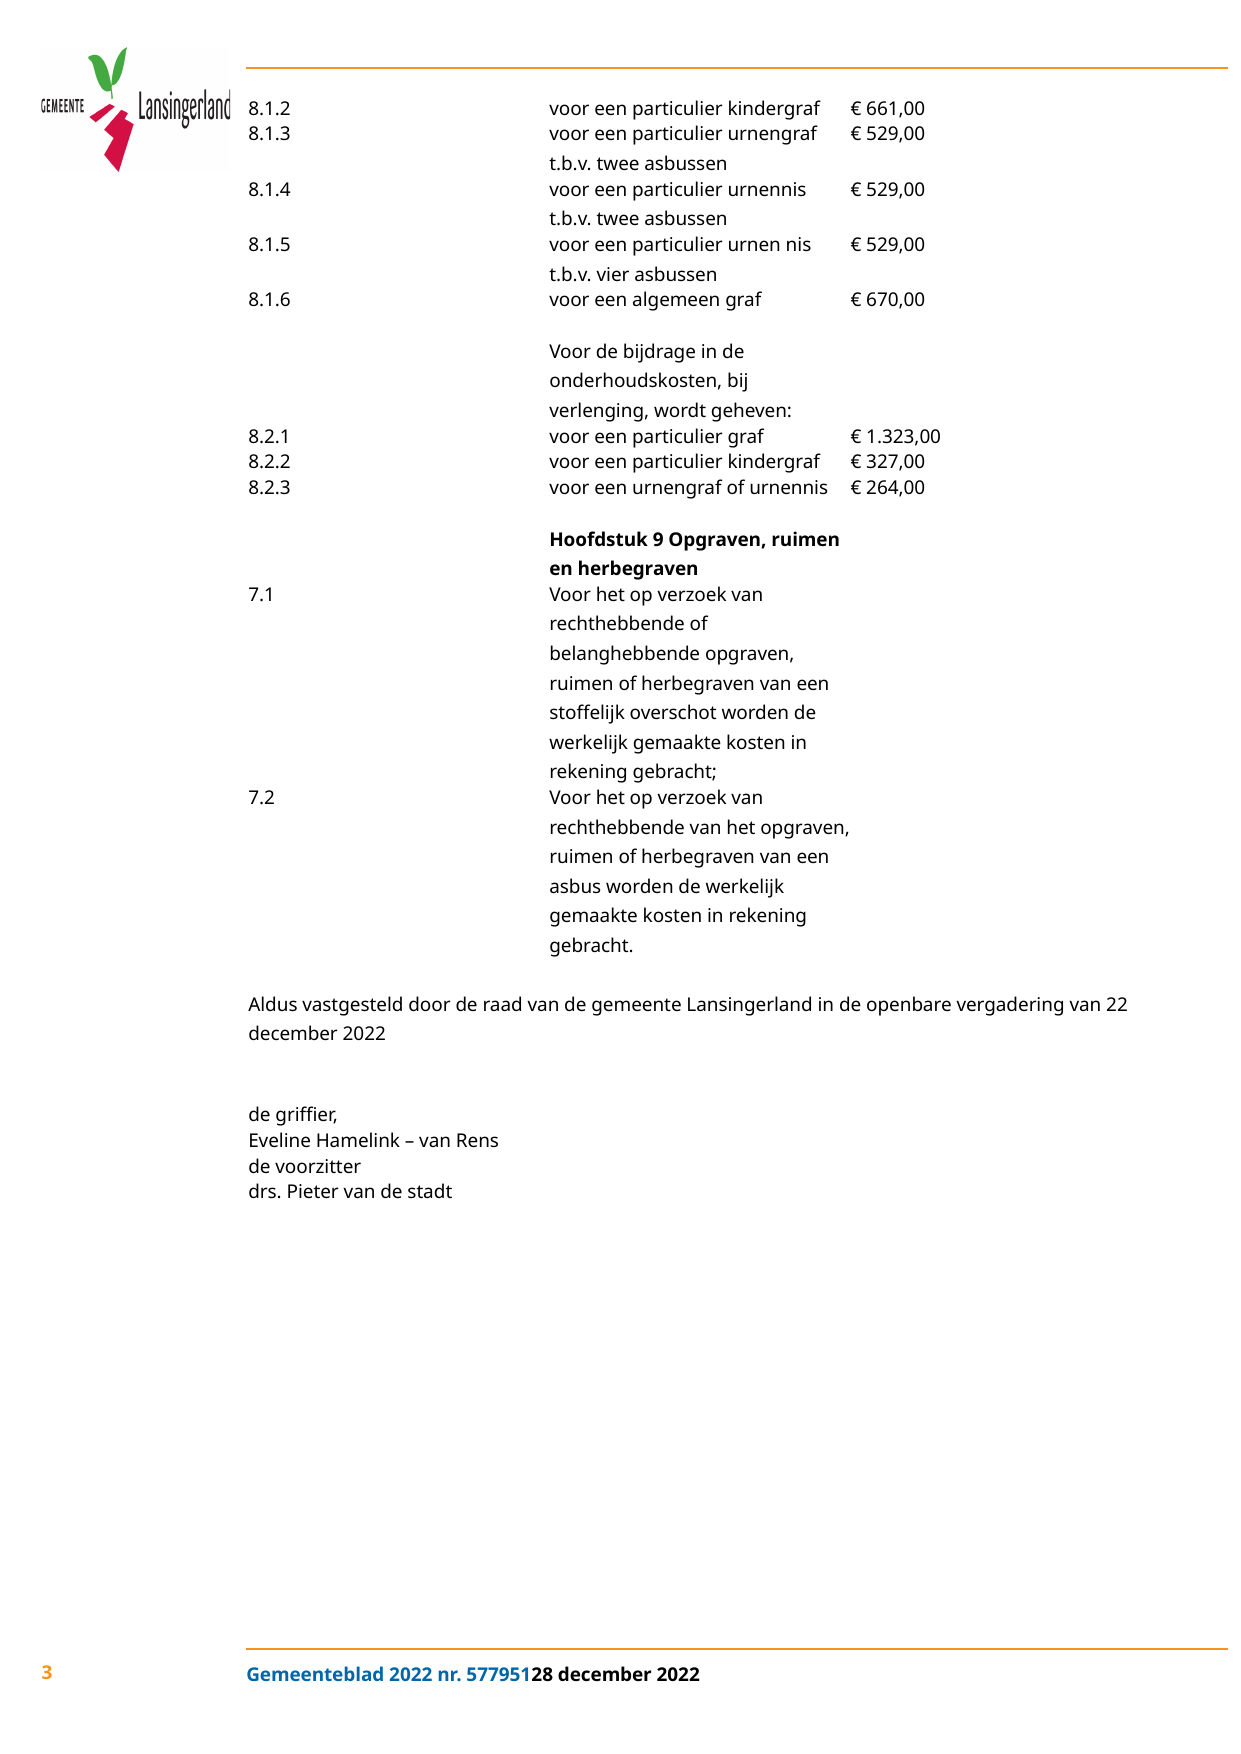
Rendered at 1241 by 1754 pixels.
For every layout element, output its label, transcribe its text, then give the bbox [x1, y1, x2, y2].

table_cell 8.2.3 [248, 474, 549, 500]
table_cell [850, 312, 1152, 338]
text Eveline Hamelink – van Rens [248, 1127, 1152, 1153]
table_cell voor een particulier urnennis t.b.v. twee asbussen [549, 176, 850, 231]
table_cell € 327,00 [850, 449, 1152, 474]
table_cell voor een algemeen graf [549, 286, 850, 312]
table_cell [248, 312, 549, 338]
table_cell [248, 526, 549, 581]
table_cell Voor het op verzoek van rechthebbende of belanghebbende opgraven, ruimen of herbegraven van een stoffelijk overschot worden de werkelijk gemaakte kosten in rekening gebracht; [549, 581, 850, 784]
table_cell Hoofdstuk 9 Opgraven, ruimen en herbegraven [549, 526, 850, 581]
text Aldus vastgesteld door de raad van de gemeente Lansingerland in de openbare vergadering van 22 december 2022 [248, 991, 1152, 1046]
table_cell € 1.323,00 [850, 423, 1152, 448]
table_cell € 529,00 [850, 121, 1152, 176]
table_cell [248, 338, 549, 423]
table_cell € 670,00 [850, 286, 1152, 312]
table_cell [549, 312, 850, 338]
table_cell [850, 526, 1152, 581]
text de voorzitter [248, 1153, 1152, 1178]
table_cell 8.2.1 [248, 423, 549, 448]
table_cell voor een particulier kindergraf [549, 95, 850, 121]
table_cell 8.1.5 [248, 231, 549, 286]
table_cell 8.2.2 [248, 449, 549, 474]
table_cell voor een particulier urnengraf t.b.v. twee asbussen [549, 121, 850, 176]
table_cell voor een urnengraf of urnennis [549, 474, 850, 500]
table_cell € 661,00 [850, 95, 1152, 121]
table_cell € 264,00 [850, 474, 1152, 500]
text de griffier, [248, 1101, 1152, 1127]
table_cell [248, 500, 549, 526]
table_cell 7.2 [248, 784, 549, 958]
table_cell Voor de bijdrage in de onderhoudskosten, bij verlenging, wordt geheven: [549, 338, 850, 423]
table_cell 7.1 [248, 581, 549, 784]
table_cell [850, 500, 1152, 526]
picture [41, 47, 231, 172]
table_cell Voor het op verzoek van rechthebbende van het opgraven, ruimen of herbegraven van een asbus worden de werkelijk gemaakte kosten in rekening gebracht. [549, 784, 850, 958]
table_cell 8.1.4 [248, 176, 549, 231]
table_cell voor een particulier kindergraf [549, 449, 850, 474]
table_cell 8.1.2 [248, 95, 549, 121]
table_cell [850, 581, 1152, 784]
table_cell [850, 784, 1152, 958]
table_cell 8.1.3 [248, 121, 549, 176]
table_cell [549, 500, 850, 526]
table_cell € 529,00 [850, 176, 1152, 231]
text drs. Pieter van de stadt [248, 1178, 1152, 1204]
table_cell [850, 338, 1152, 423]
table_cell voor een particulier urnen nis t.b.v. vier asbussen [549, 231, 850, 286]
table_cell voor een particulier graf [549, 423, 850, 448]
table_cell € 529,00 [850, 231, 1152, 286]
table_cell 8.1.6 [248, 286, 549, 312]
